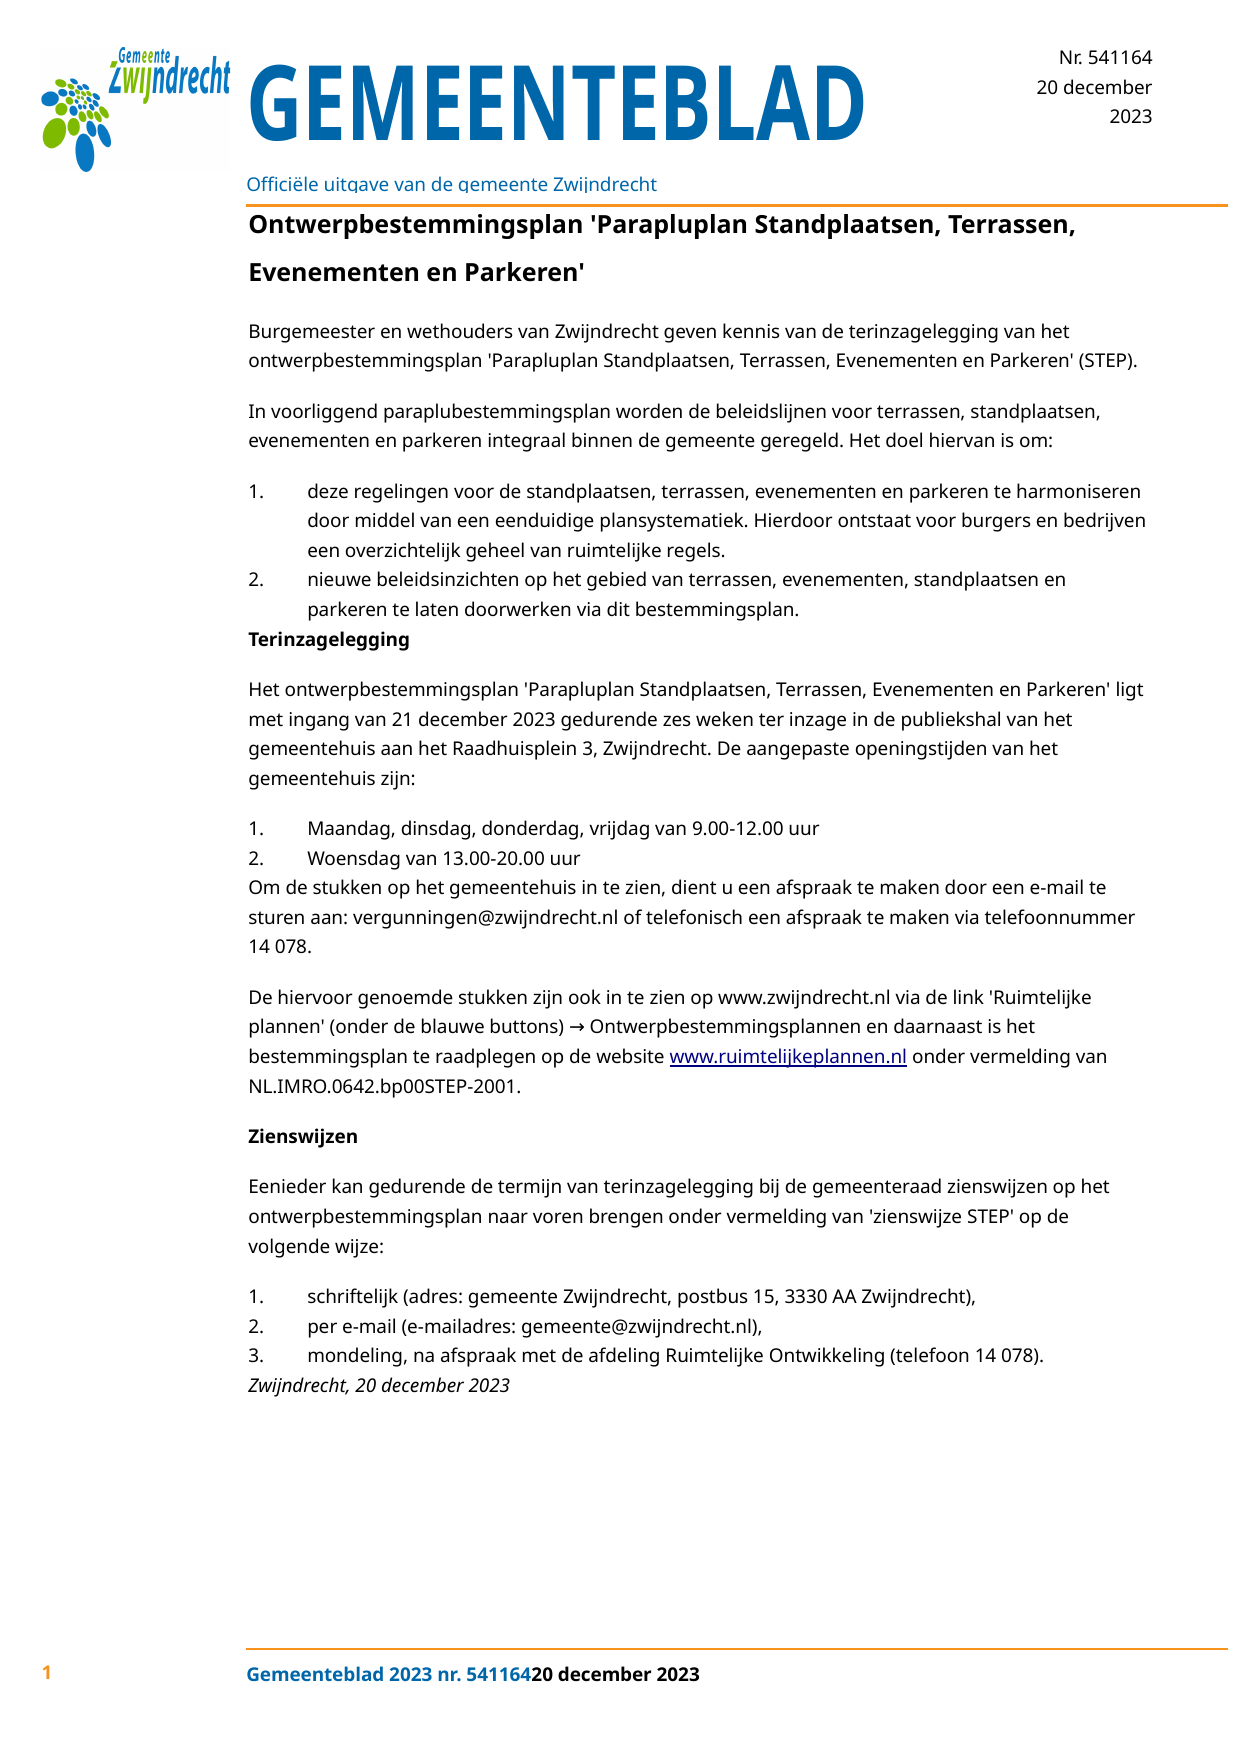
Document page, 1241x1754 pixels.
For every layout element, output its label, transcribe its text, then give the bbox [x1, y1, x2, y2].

text De hiervoor genoemde stukken zijn ook in te zien op www.zwijndrecht.nl via de link 'Ruimtelijke plannen' (onder de blauwe buttons) → Ontwerpbestemmingsplannen en daarnaast is het bestemmingsplan te raadplegen op de website www.ruimtelijkeplannen.nl onder vermelding van NL.IMRO.0642.bp00STEP-2001. [248, 984, 1152, 1099]
text Eenieder kan gedurende de termijn van terinzagelegging bij de gemeenteraad zienswijzen op het ontwerpbestemmingsplan naar voren brengen onder vermelding van 'zienswijze STEP' op de volgende wijze: [248, 1174, 1152, 1259]
text Het ontwerpbestemmingsplan 'Parapluplan Standplaatsen, Terrassen, Evenementen en Parkeren' ligt met ingang van 21 december 2023 gedurende zes weken ter inzage in de publiekshal van het gemeentehuis aan het Raadhuisplein 3, Zwijndrecht. De aangepaste openingstijden van het gemeentehuis zijn: [248, 676, 1152, 791]
list per e-mail (e-mailadres: gemeente@zwijndrecht.nl), [248, 1313, 1152, 1339]
list mondeling, na afspraak met de afdeling Ruimtelijke Ontwikkeling (telefoon 14 078). [248, 1342, 1152, 1368]
text Om de stukken op het gemeentehuis in te zien, dient u een afspraak te maken door een e-mail te sturen aan: vergunningen@zwijndrecht.nl of telefonisch een afspraak te maken via telefoonnummer 14 078. [248, 874, 1152, 959]
list Woensdag van 13.00-20.00 uur [248, 845, 1152, 871]
text Zwijndrecht, 20 december 2023 [248, 1372, 1152, 1398]
list schriftelijk (adres: gemeente Zwijndrecht, postbus 15, 3330 AA Zwijndrecht), [248, 1283, 1152, 1309]
text Burgemeester en wethouders van Zwijndrecht geven kennis van de terinzagelegging van het ontwerpbestemmingsplan 'Parapluplan Standplaatsen, Terrassen, Evenementen en Parkeren' (STEP). [248, 318, 1152, 373]
text Terinzagelegging [248, 626, 1152, 652]
list Maandag, dinsdag, donderdag, vrijdag van 9.00-12.00 uur [248, 815, 1152, 841]
text Zienswijzen [248, 1123, 1152, 1149]
list nieuwe beleidsinzichten op het gebied van terrassen, evenementen, standplaatsen en parkeren te laten doorwerken via dit bestemmingsplan. [248, 567, 1152, 622]
list deze regelingen voor de standplaatsen, terrassen, evenementen en parkeren te harmoniseren door middel van een eenduidige plansystematiek. Hierdoor ontstaat voor burgers en bedrijven een overzichtelijk geheel van ruimtelijke regels. [248, 478, 1152, 563]
picture [41, 47, 231, 172]
text In voorliggend paraplubestemmingsplan worden de beleidslijnen voor terrassen, standplaatsen, evenementen en parkeren integraal binnen de gemeente geregeld. Het doel hiervan is om: [248, 398, 1152, 453]
text Ontwerpbestemmingsplan 'Parapluplan Standplaatsen, Terrassen, Evenementen en Parkeren' [248, 207, 1152, 288]
